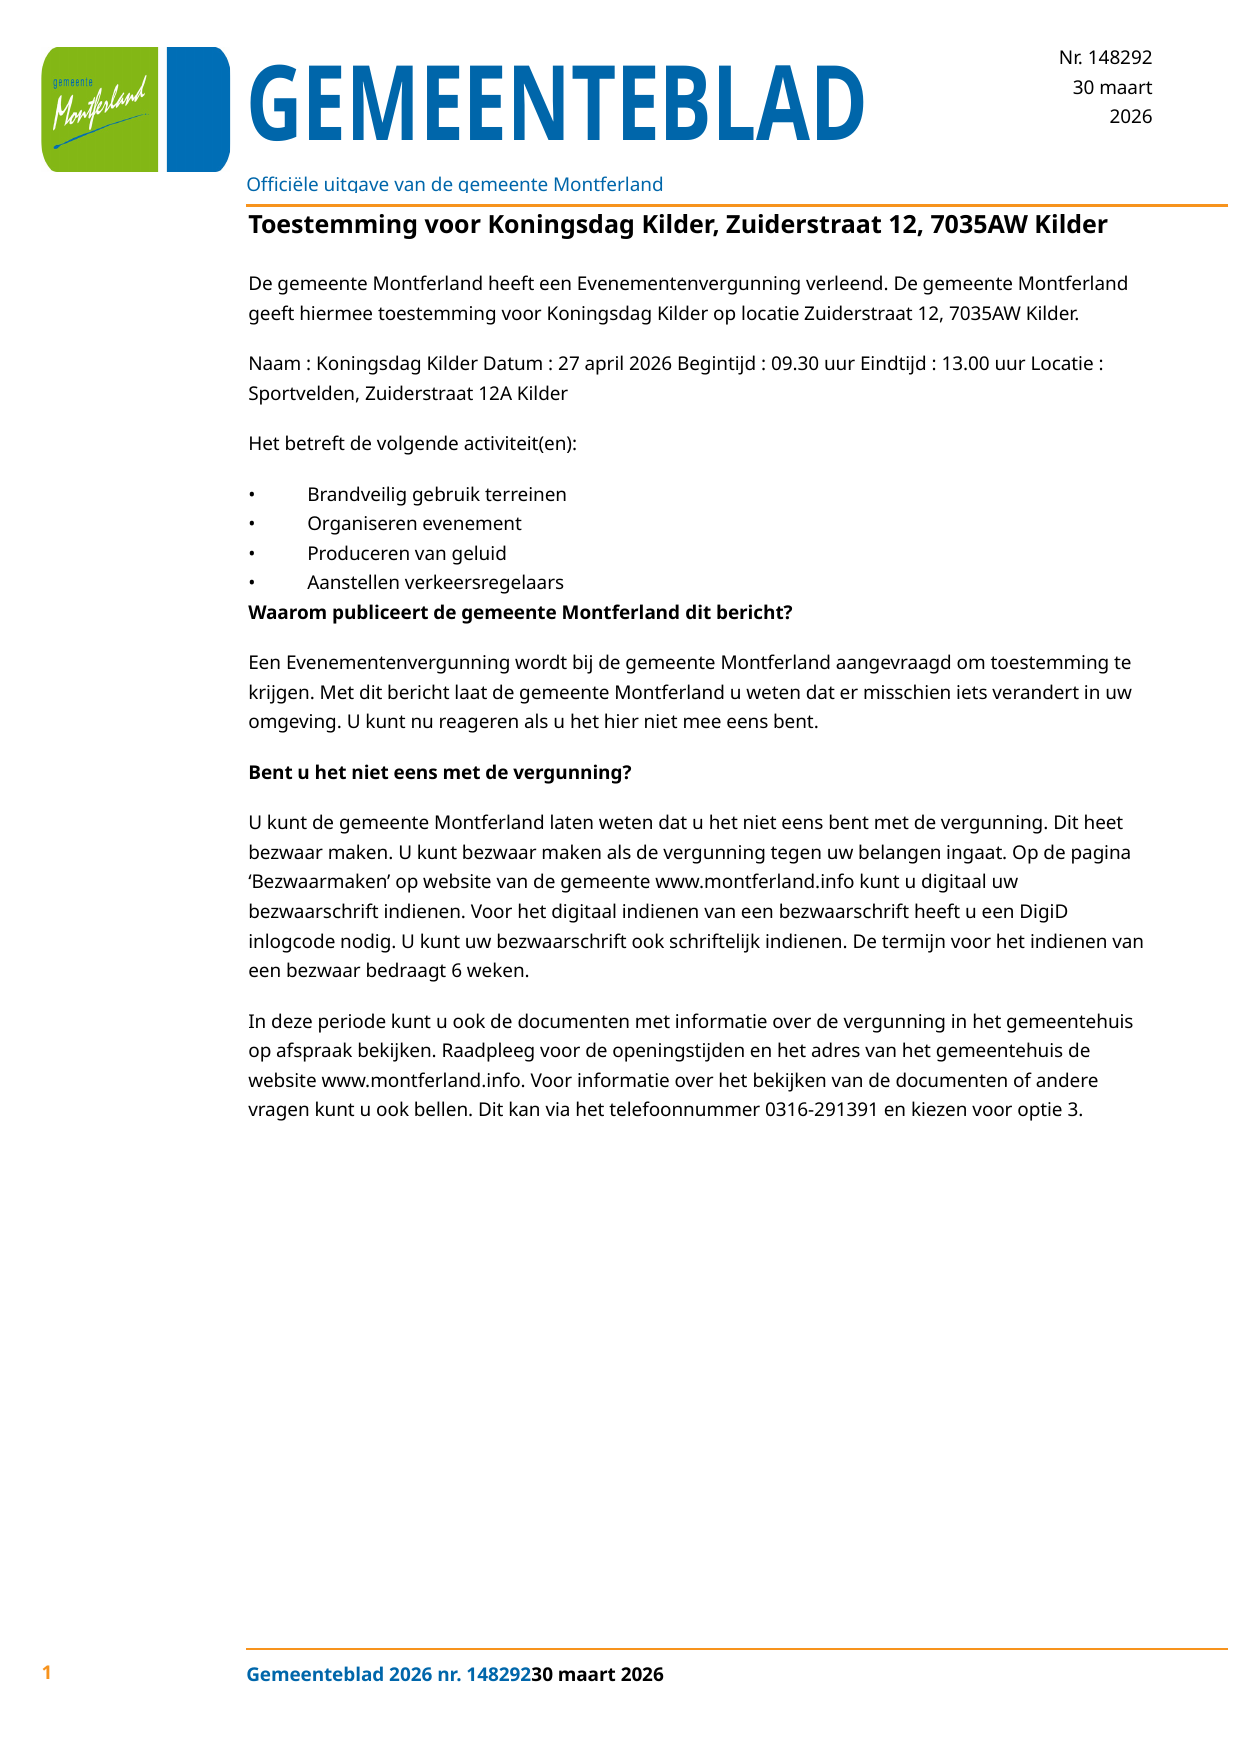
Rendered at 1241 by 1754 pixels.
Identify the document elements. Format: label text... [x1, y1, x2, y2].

text Het betreft de volgende activiteit(en): [248, 430, 1152, 456]
text U kunt de gemeente Montferland laten weten dat u het niet eens bent met de vergunning. Dit heet bezwaar maken. U kunt bezwaar maken als de vergunning tegen uw belangen ingaat. Op de pagina ‘Bezwaarmaken’ op website van de gemeente www.montferland.info kunt u digitaal uw bezwaarschrift indienen. Voor het digitaal indienen van een bezwaarschrift heeft u een DigiD inlogcode nodig. U kunt uw bezwaarschrift ook schriftelijk indienen. De termijn voor het indienen van een bezwaar bedraagt 6 weken. [248, 809, 1152, 983]
list Aanstellen verkeersregelaars [248, 569, 1152, 595]
text Toestemming voor Koningsdag Kilder, Zuiderstraat 12, 7035AW Kilder [248, 207, 1152, 241]
picture [41, 47, 231, 172]
list Brandveilig gebruik terreinen [248, 481, 1152, 506]
list Organiseren evenement [248, 510, 1152, 536]
text Naam : Koningsdag Kilder Datum : 27 april 2026 Begintijd : 09.30 uur Eindtijd : 13.00 uur Locatie : Sportvelden, Zuiderstraat 12A Kilder [248, 350, 1152, 406]
text Waarom publiceert de gemeente Montferland dit bericht? [248, 599, 1152, 625]
text Bent u het niet eens met de vergunning? [248, 759, 1152, 785]
text Een Evenementenvergunning wordt bij de gemeente Montferland aangevraagd om toestemming te krijgen. Met dit bericht laat de gemeente Montferland u weten dat er misschien iets verandert in uw omgeving. U kunt nu reageren als u het hier niet mee eens bent. [248, 649, 1152, 734]
text De gemeente Montferland heeft een Evenementenvergunning verleend. De gemeente Montferland geeft hiermee toestemming voor Koningsdag Kilder op locatie Zuiderstraat 12, 7035AW Kilder. [248, 270, 1152, 326]
list Produceren van geluid [248, 540, 1152, 566]
text In deze periode kunt u ook de documenten met informatie over de vergunning in het gemeentehuis op afspraak bekijken. Raadpleeg voor de openingstijden en het adres van het gemeentehuis de website www.montferland.info. Voor informatie over het bekijken van de documenten of andere vragen kunt u ook bellen. Dit kan via het telefoonnummer 0316-291391 en kiezen voor optie 3. [248, 1008, 1152, 1122]
